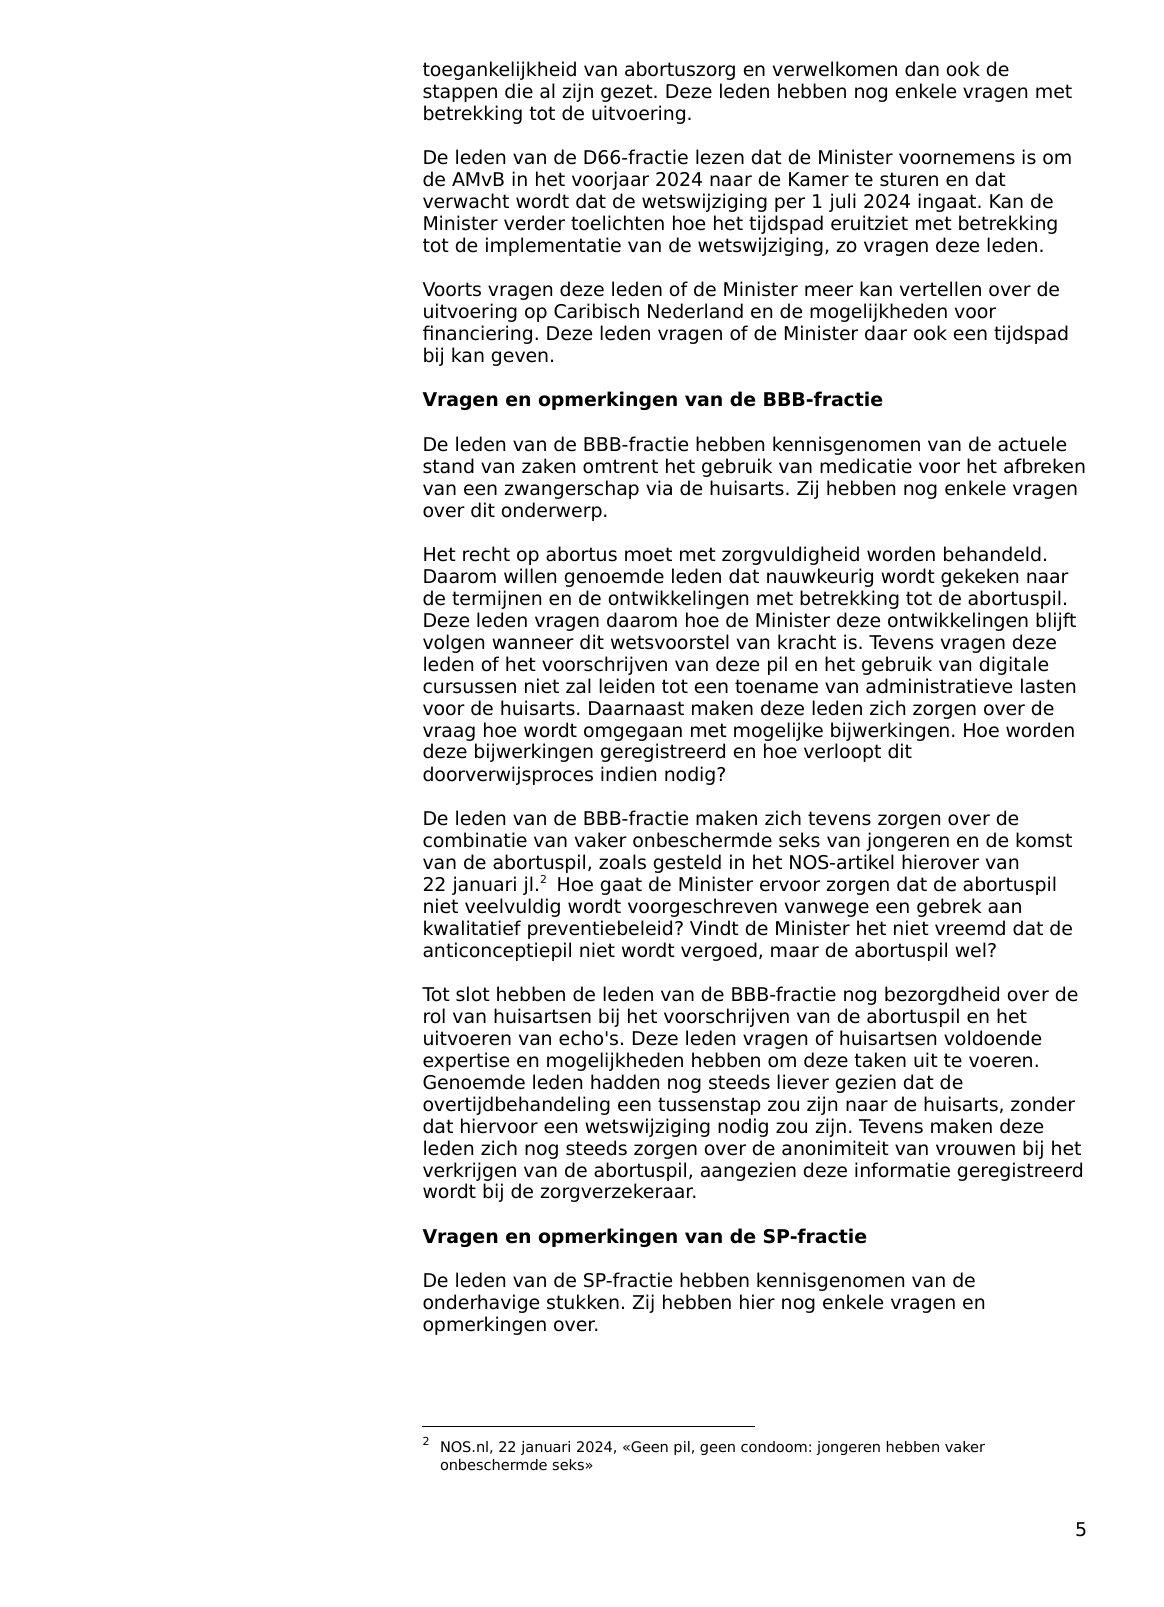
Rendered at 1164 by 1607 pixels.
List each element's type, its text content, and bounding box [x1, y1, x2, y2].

text De leden van de SP-fractie hebben kennisgenomen van de onderhavige stukken. Zij hebben hier nog enkele vragen en opmerkingen over. [422, 1270, 1087, 1336]
text De leden van de BBB-fractie maken zich tevens zorgen over de combinatie van vaker onbeschermde seks van jongeren en de komst van de abortuspil, zoals gesteld in het NOS-artikel hierover van 22 januari jl. Hoe gaat de Minister ervoor zorgen dat de abortuspil niet veelvuldig wordt voorgeschreven vanwege een gebrek aan kwalitatief preventiebeleid? Vindt de Minister het niet vreemd dat de anticonceptiepil niet wordt vergoed, maar de abortuspil wel? [422, 808, 1087, 961]
text Tot slot hebben de leden van de BBB-fractie nog bezorgdheid over de rol van huisartsen bij het voorschrijven van de abortuspil en het uitvoeren van echo's. Deze leden vragen of huisartsen voldoende expertise en mogelijkheden hebben om deze taken uit te voeren. Genoemde leden hadden nog steeds liever gezien dat de overtijdbehandeling een tussenstap zou zijn naar de huisarts, zonder dat hiervoor een wetswijziging nodig zou zijn. Tevens maken deze leden zich nog steeds zorgen over de anonimiteit van vrouwen bij het verkrijgen van de abortuspil, aangezien deze informatie geregistreerd wordt bij de zorgverzekeraar. [422, 984, 1087, 1203]
subtitle Vragen en opmerkingen van de BBB-fractie [422, 389, 1087, 411]
text De leden van de BBB-fractie hebben kennisgenomen van de actuele stand van zaken omtrent het gebruik van medicatie voor het afbreken van een zwangerschap via de huisarts. Zij hebben nog enkele vragen over dit onderwerp. [422, 433, 1087, 521]
subtitle Vragen en opmerkingen van de SP-fractie [422, 1226, 1087, 1248]
text Voorts vragen deze leden of de Minister meer kan vertellen over de uitvoering op Caribisch Nederland en de mogelijkheden voor financiering. Deze leden vragen of de Minister daar ook een tijdspad bij kan geven. [422, 279, 1087, 367]
text toegankelijkheid van abortuszorg en verwelkomen dan ook de stappen die al zijn gezet. Deze leden hebben nog enkele vragen met betrekking tot de uitvoering. [422, 59, 1087, 125]
text NOS.nl, 22 januari 2024, «Geen pil, geen condoom: jongeren hebben vaker onbeschermde seks» [422, 1435, 1087, 1474]
text De leden van de D66-fractie lezen dat de Minister voornemens is om de AMvB in het voorjaar 2024 naar de Kamer te sturen en dat verwacht wordt dat de wetswijziging per 1 juli 2024 ingaat. Kan de Minister verder toelichten hoe het tijdspad eruitziet met betrekking tot de implementatie van de wetswijziging, zo vragen deze leden. [422, 147, 1087, 257]
text Het recht op abortus moet met zorgvuldigheid worden behandeld. Daarom willen genoemde leden dat nauwkeurig wordt gekeken naar de termijnen en de ontwikkelingen met betrekking tot de abortuspil. Deze leden vragen daarom hoe de Minister deze ontwikkelingen blijft volgen wanneer dit wetsvoorstel van kracht is. Tevens vragen deze leden of het voorschrijven van deze pil en het gebruik van digitale cursussen niet zal leiden tot een toename van administratieve lasten voor de huisarts. Daarnaast maken deze leden zich zorgen over de vraag hoe wordt omgegaan met mogelijke bijwerkingen. Hoe worden deze bijwerkingen geregistreerd en hoe verloopt dit doorverwijsproces indien nodig? [422, 544, 1087, 785]
